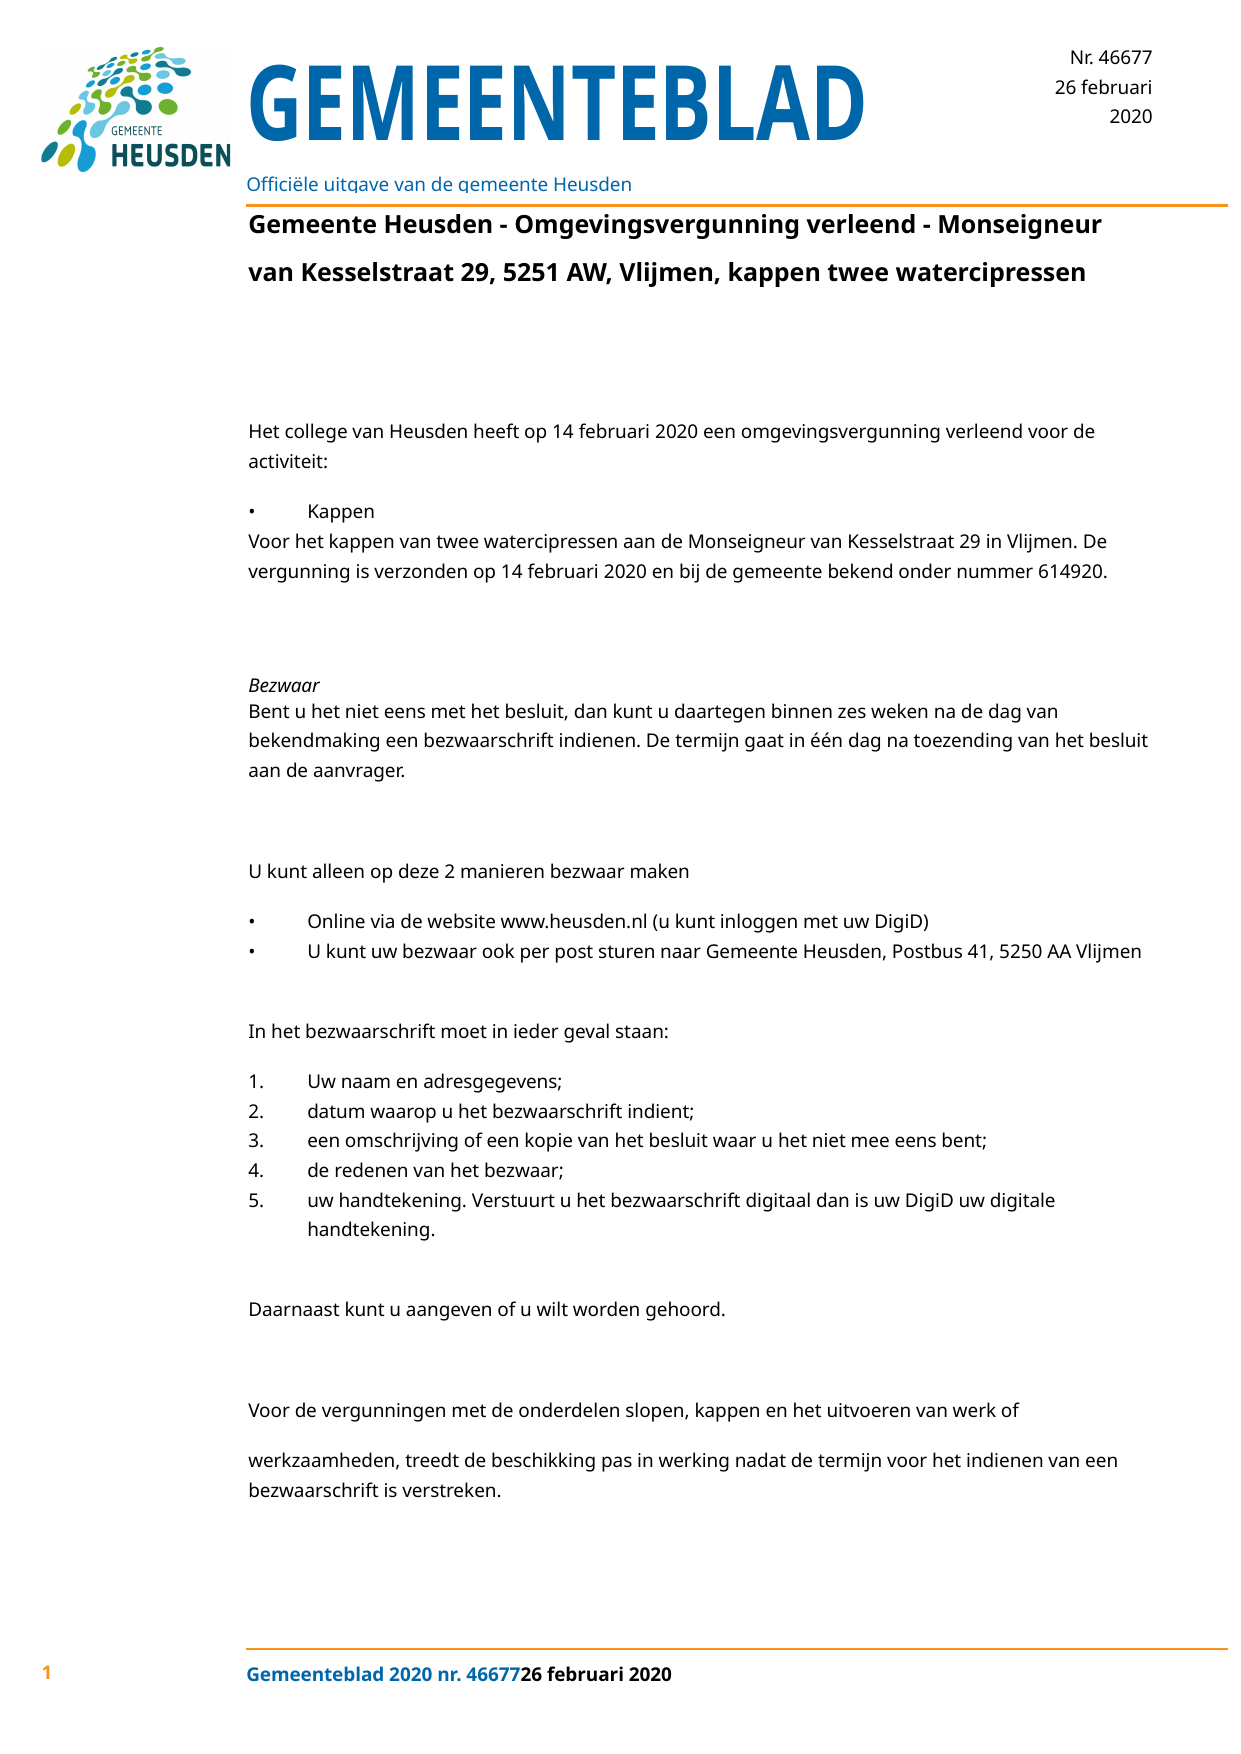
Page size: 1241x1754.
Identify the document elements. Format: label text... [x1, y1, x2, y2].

list Online via de website www.heusden.nl (u kunt inloggen met uw DigiD) [248, 908, 1152, 934]
text U kunt alleen op deze 2 manieren bezwaar maken [248, 858, 1152, 884]
text werkzaamheden, treedt de beschikking pas in werking nadat de termijn voor het indienen van een bezwaarschrift is verstreken. [248, 1448, 1152, 1503]
list datum waarop u het bezwaarschrift indient; [248, 1098, 1152, 1124]
text Het college van Heusden heeft op 14 februari 2020 een omgevingsvergunning verleend voor de activiteit: [248, 419, 1152, 474]
text Voor het kappen van twee watercipressen aan de Monseigneur van Kesselstraat 29 in Vlijmen. De vergunning is verzonden op 14 februari 2020 en bij de gemeente bekend onder nummer 614920. [248, 528, 1152, 584]
text Gemeente Heusden - Omgevingsvergunning verleend - Monseigneur van Kesselstraat 29, 5251 AW, Vlijmen, kappen twee watercipressen [248, 207, 1152, 288]
picture [41, 47, 231, 172]
text Bezwaar [248, 672, 1152, 698]
text Voor de vergunningen met de onderdelen slopen, kappen en het uitvoeren van werk of [248, 1397, 1152, 1423]
text Daarnaast kunt u aangeven of u wilt worden gehoord. [248, 1296, 1152, 1322]
list Kappen [248, 499, 1152, 524]
list U kunt uw bezwaar ook per post sturen naar Gemeente Heusden, Postbus 41, 5250 AA Vlijmen [248, 938, 1152, 964]
list uw handtekening. Verstuurt u het bezwaarschrift digitaal dan is uw DigiD uw digitale handtekening. [248, 1187, 1152, 1242]
list een omschrijving of een kopie van het besluit waar u het niet mee eens bent; [248, 1128, 1152, 1153]
text In het bezwaarschrift moet in ieder geval staan: [248, 1018, 1152, 1044]
list Uw naam en adresgegevens; [248, 1068, 1152, 1094]
list de redenen van het bezwaar; [248, 1157, 1152, 1183]
text Bent u het niet eens met het besluit, dan kunt u daartegen binnen zes weken na de dag van bekendmaking een bezwaarschrift indienen. De termijn gaat in één dag na toezending van het besluit aan de aanvrager. [248, 698, 1152, 783]
